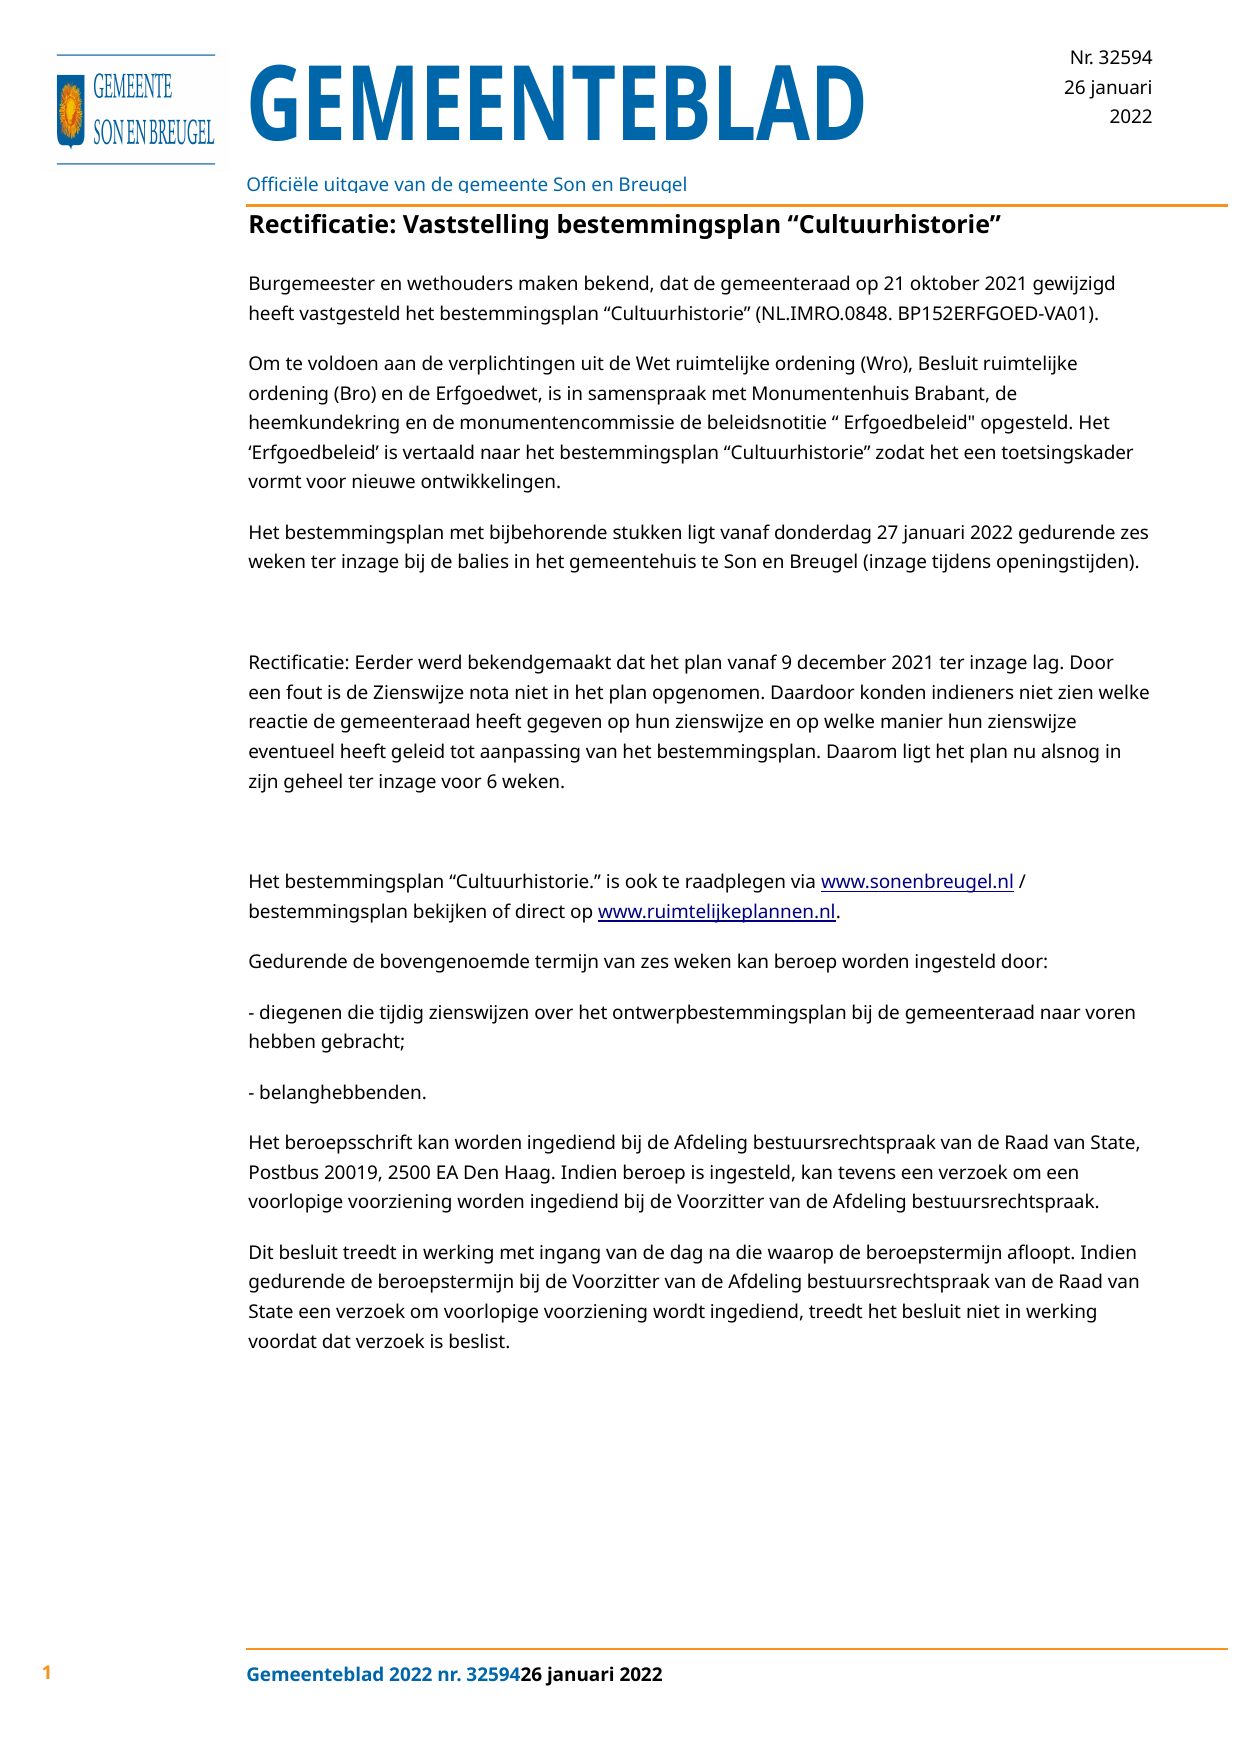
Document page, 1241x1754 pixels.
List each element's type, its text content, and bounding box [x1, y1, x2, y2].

text Rectificatie: Vaststelling bestemmingsplan “Cultuurhistorie” [248, 207, 1152, 241]
text Dit besluit treedt in werking met ingang van de dag na die waarop de beroepstermijn afloopt. Indien gedurende de beroepstermijn bij de Voorzitter van de Afdeling bestuursrechtspraak van de Raad van State een verzoek om voorlopige voorziening wordt ingediend, treedt het besluit niet in werking voordat dat verzoek is beslist. [248, 1239, 1152, 1353]
text Rectificatie: Eerder werd bekendgemaakt dat het plan vanaf 9 december 2021 ter inzage lag. Door een fout is de Zienswijze nota niet in het plan opgenomen. Daardoor konden indieners niet zien welke reactie de gemeenteraad heeft gegeven op hun zienswijze en op welke manier hun zienswijze eventueel heeft geleid tot aanpassing van het bestemmingsplan. Daarom ligt het plan nu alsnog in zijn geheel ter inzage voor 6 weken. [248, 649, 1152, 793]
text Het bestemmingsplan “Cultuurhistorie.” is ook te raadplegen via www.sonenbreugel.nl / bestemmingsplan bekijken of direct op www.ruimtelijkeplannen.nl. [248, 869, 1152, 924]
text Het beroepsschrift kan worden ingediend bij de Afdeling bestuursrechtspraak van de Raad van State, Postbus 20019, 2500 EA Den Haag. Indien beroep is ingesteld, kan tevens een verzoek om een voorlopige voorziening worden ingediend bij de Voorzitter van de Afdeling bestuursrechtspraak. [248, 1129, 1152, 1214]
text - belanghebbenden. [248, 1079, 1152, 1105]
text Om te voldoen aan de verplichtingen uit de Wet ruimtelijke ordening (Wro), Besluit ruimtelijke ordening (Bro) en de Erfgoedwet, is in samenspraak met Monumentenhuis Brabant, de heemkundekring en de monumentencommissie de beleidsnotitie “ Erfgoedbeleid" opgesteld. Het ‘Erfgoedbeleid’ is vertaald naar het bestemmingsplan “Cultuurhistorie” zodat het een toetsingskader vormt voor nieuwe ontwikkelingen. [248, 350, 1152, 494]
text Burgemeester en wethouders maken bekend, dat de gemeenteraad op 21 oktober 2021 gewijzigd heeft vastgesteld het bestemmingsplan “Cultuurhistorie” (NL.IMRO.0848. BP152ERFGOED-VA01). [248, 270, 1152, 326]
picture [41, 47, 231, 172]
text Gedurende de bovengenoemde termijn van zes weken kan beroep worden ingesteld door: [248, 949, 1152, 974]
text - diegenen die tijdig zienswijzen over het ontwerpbestemmingsplan bij de gemeenteraad naar voren hebben gebracht; [248, 999, 1152, 1054]
text Het bestemmingsplan met bijbehorende stukken ligt vanaf donderdag 27 januari 2022 gedurende zes weken ter inzage bij de balies in het gemeentehuis te Son en Breugel (inzage tijdens openingstijden). [248, 519, 1152, 574]
